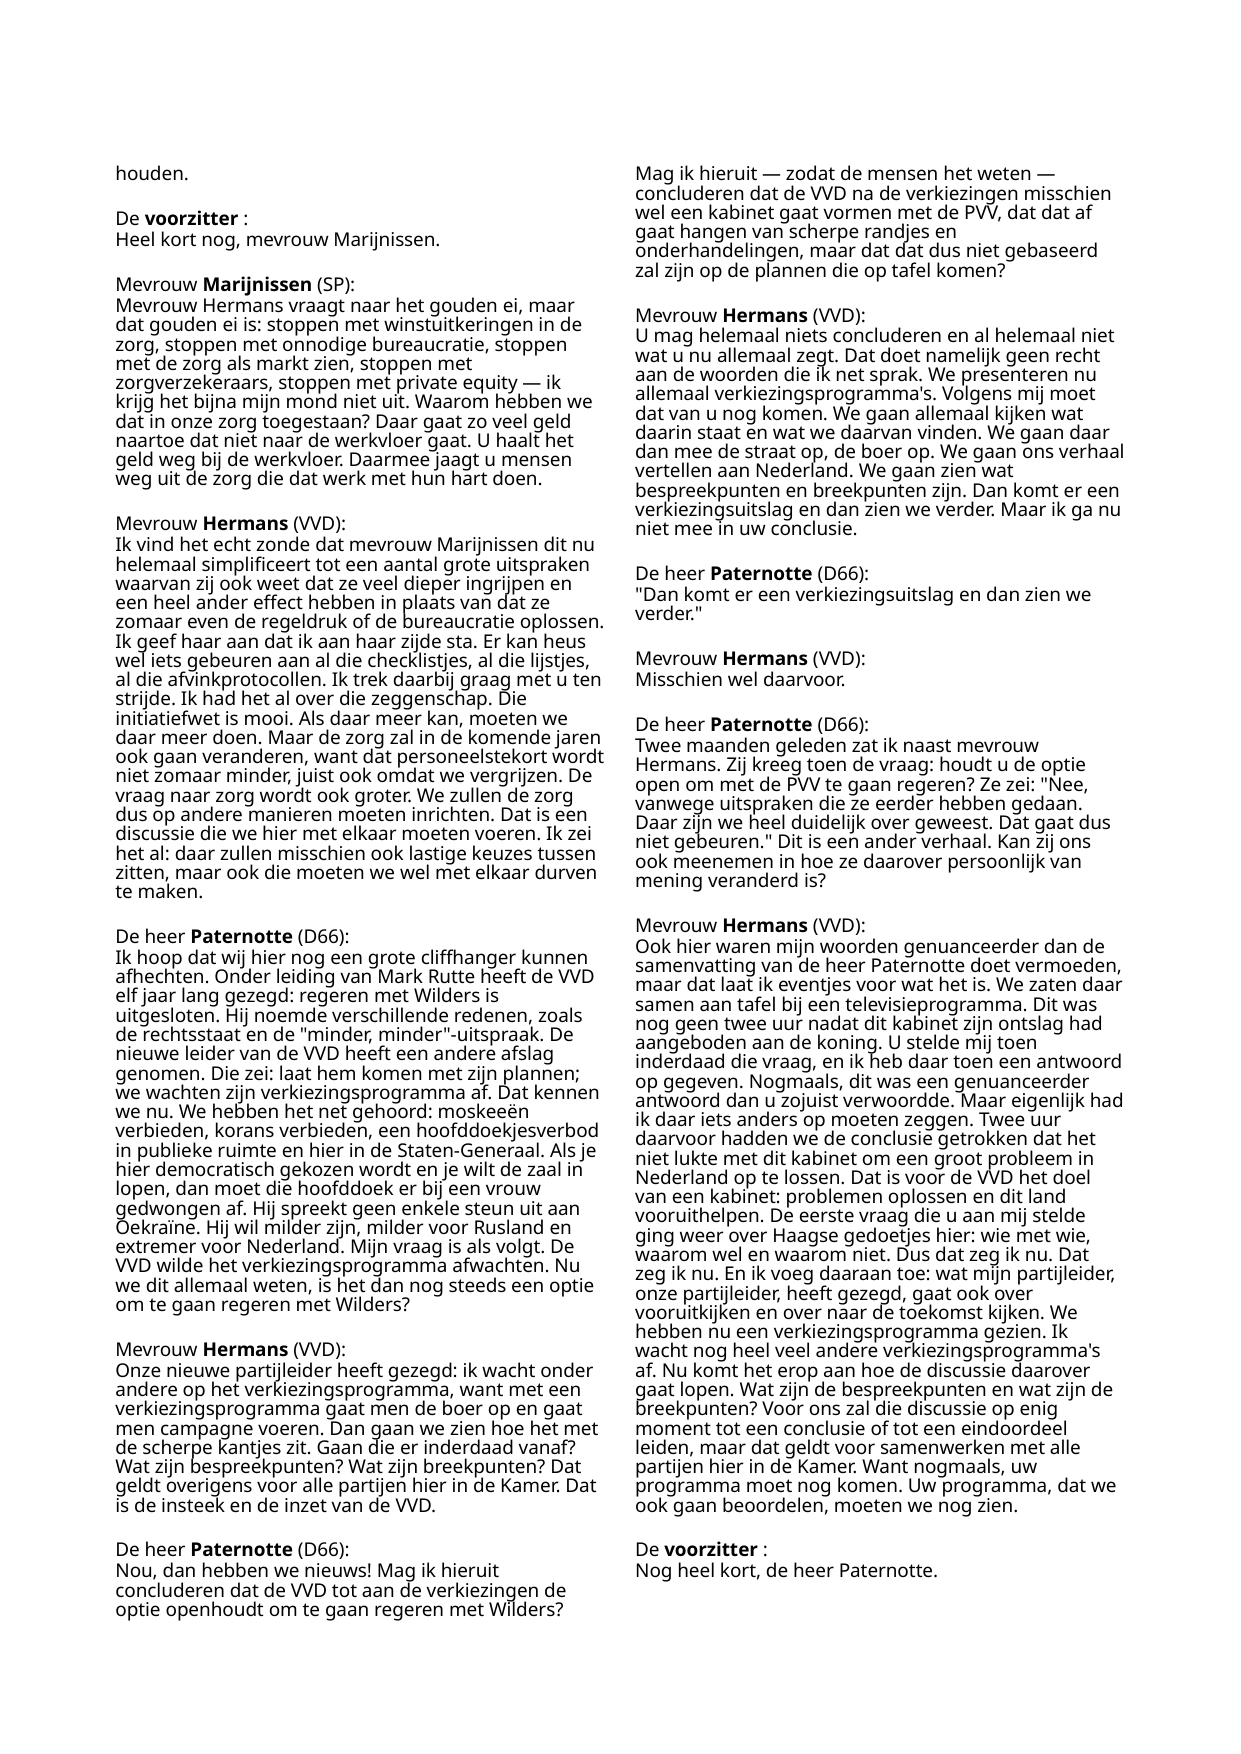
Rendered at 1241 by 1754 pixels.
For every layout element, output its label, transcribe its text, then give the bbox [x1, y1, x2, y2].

text Mevrouw Hermans (VVD): [635, 302, 1125, 327]
text De heer Paternotte (D66): [635, 711, 1125, 737]
text De heer Paternotte (D66): [115, 1537, 605, 1562]
text De heer Paternotte (D66): [635, 560, 1125, 586]
text Nou, dan hebben we nieuws! Mag ik hieruit concluderen dat de VVD tot aan de verkiezingen de optie openhoudt om te gaan regeren met Wilders? [115, 1562, 605, 1620]
text Onze nieuwe partijleider heeft gezegd: ik wacht onder andere op het verkiezingsprogramma, want met een verkiezingsprogramma gaat men de boer op en gaat men campagne voeren. Dan gaan we zien hoe het met de scherpe kantjes zit. Gaan die er inderdaad vanaf? Wat zijn bespreekpunten? Wat zijn breekpunten? Dat geldt overigens voor alle partijen hier in de Kamer. Dat is de insteek en de inzet van de VVD. [115, 1362, 605, 1516]
text Mevrouw Marijnissen (SP): [115, 271, 605, 297]
text houden. [115, 165, 605, 184]
text De voorzitter : [635, 1537, 1125, 1562]
text Nog heel kort, de heer Paternotte. [635, 1562, 1125, 1582]
text Mevrouw Hermans vraagt naar het gouden ei, maar dat gouden ei is: stoppen met winstuitkeringen in de zorg, stoppen met onnodige bureaucratie, stoppen met de zorg als markt zien, stoppen met zorgverzekeraars, stoppen met private equity — ik krijg het bijna mijn mond niet uit. Waarom hebben we dat in onze zorg toegestaan? Daar gaat zo veel geld naartoe dat niet naar de werkvloer gaat. U haalt het geld weg bij de werkvloer. Daarmee jaagt u mensen weg uit de zorg die dat werk met hun hart doen. [115, 297, 605, 490]
text Mevrouw Hermans (VVD): [635, 912, 1125, 938]
text Ook hier waren mijn woorden genuanceerder dan de samenvatting van de heer Paternotte doet vermoeden, maar dat laat ik eventjes voor wat het is. We zaten daar samen aan tafel bij een televisieprogramma. Dit was nog geen twee uur nadat dit kabinet zijn ontslag had aangeboden aan de koning. U stelde mij toen inderdaad die vraag, en ik heb daar toen een antwoord op gegeven. Nogmaals, dit was een genuanceerder antwoord dan u zojuist verwoordde. Maar eigenlijk had ik daar iets anders op moeten zeggen. Twee uur daarvoor hadden we de conclusie getrokken dat het niet lukte met dit kabinet om een groot probleem in Nederland op te lossen. Dat is voor de VVD het doel van een kabinet: problemen oplossen en dit land vooruithelpen. De eerste vraag die u aan mij stelde ging weer over Haagse gedoetjes hier: wie met wie, waarom wel en waarom niet. Dus dat zeg ik nu. Dat zeg ik nu. En ik voeg daaraan toe: wat mijn partijleider, onze partijleider, heeft gezegd, gaat ook over vooruitkijken en over naar de toekomst kijken. We hebben nu een verkiezingsprogramma gezien. Ik wacht nog heel veel andere verkiezingsprogramma's af. Nu komt het erop aan hoe de discussie daarover gaat lopen. Wat zijn de bespreekpunten en wat zijn de breekpunten? Voor ons zal die discussie op enig moment tot een conclusie of tot een eindoordeel leiden, maar dat geldt voor samenwerken met alle partijen hier in de Kamer. Want nogmaals, uw programma moet nog komen. Uw programma, dat we ook gaan beoordelen, moeten we nog zien. [635, 938, 1125, 1516]
text De voorzitter : [115, 205, 605, 231]
text "Dan komt er een verkiezingsuitslag en dan zien we verder." [635, 586, 1125, 624]
text Misschien wel daarvoor. [635, 671, 1125, 690]
text De heer Paternotte (D66): [115, 923, 605, 949]
text Mevrouw Hermans (VVD): [115, 1336, 605, 1362]
text Mag ik hieruit — zodat de mensen het weten — concluderen dat de VVD na de verkiezingen misschien wel een kabinet gaat vormen met de PVV, dat dat af gaat hangen van scherpe randjes en onderhandelingen, maar dat dat dus niet gebaseerd zal zijn op de plannen die op tafel komen? [635, 165, 1125, 281]
text U mag helemaal niets concluderen en al helemaal niet wat u nu allemaal zegt. Dat doet namelijk geen recht aan de woorden die ik net sprak. We presenteren nu allemaal verkiezingsprogramma's. Volgens mij moet dat van u nog komen. We gaan allemaal kijken wat daarin staat en wat we daarvan vinden. We gaan daar dan mee de straat op, de boer op. We gaan ons verhaal vertellen aan Nederland. We gaan zien wat bespreekpunten en breekpunten zijn. Dan komt er een verkiezingsuitslag en dan zien we verder. Maar ik ga nu niet mee in uw conclusie. [635, 327, 1125, 539]
text Heel kort nog, mevrouw Marijnissen. [115, 231, 605, 250]
text Ik vind het echt zonde dat mevrouw Marijnissen dit nu helemaal simplificeert tot een aantal grote uitspraken waarvan zij ook weet dat ze veel dieper ingrijpen en een heel ander effect hebben in plaats van dat ze zomaar even de regeldruk of de bureaucratie oplossen. Ik geef haar aan dat ik aan haar zijde sta. Er kan heus wel iets gebeuren aan al die checklistjes, al die lijstjes, al die afvinkprotocollen. Ik trek daarbij graag met u ten strijde. Ik had het al over die zeggenschap. Die initiatiefwet is mooi. Als daar meer kan, moeten we daar meer doen. Maar de zorg zal in de komende jaren ook gaan veranderen, want dat personeelstekort wordt niet zomaar minder, juist ook omdat we vergrijzen. De vraag naar zorg wordt ook groter. We zullen de zorg dus op andere manieren moeten inrichten. Dat is een discussie die we hier met elkaar moeten voeren. Ik zei het al: daar zullen misschien ook lastige keuzes tussen zitten, maar ook die moeten we wel met elkaar durven te maken. [115, 536, 605, 902]
text Ik hoop dat wij hier nog een grote cliffhanger kunnen afhechten. Onder leiding van Mark Rutte heeft de VVD elf jaar lang gezegd: regeren met Wilders is uitgesloten. Hij noemde verschillende redenen, zoals de rechtsstaat en de "minder, minder"-uitspraak. De nieuwe leider van de VVD heeft een andere afslag genomen. Die zei: laat hem komen met zijn plannen; we wachten zijn verkiezingsprogramma af. Dat kennen we nu. We hebben het net gehoord: moskeeën verbieden, korans verbieden, een hoofddoekjesverbod in publieke ruimte en hier in de Staten-Generaal. Als je hier democratisch gekozen wordt en je wilt de zaal in lopen, dan moet die hoofddoek er bij een vrouw gedwongen af. Hij spreekt geen enkele steun uit aan Oekraïne. Hij wil milder zijn, milder voor Rusland en extremer voor Nederland. Mijn vraag is als volgt. De VVD wilde het verkiezingsprogramma afwachten. Nu we dit allemaal weten, is het dan nog steeds een optie om te gaan regeren met Wilders? [115, 949, 605, 1315]
text Twee maanden geleden zat ik naast mevrouw Hermans. Zij kreeg toen de vraag: houdt u de optie open om met de PVV te gaan regeren? Ze zei: "Nee, vanwege uitspraken die ze eerder hebben gedaan. Daar zijn we heel duidelijk over geweest. Dat gaat dus niet gebeuren." Dit is een ander verhaal. Kan zij ons ook meenemen in hoe ze daarover persoonlijk van mening veranderd is? [635, 737, 1125, 891]
text Mevrouw Hermans (VVD): [635, 645, 1125, 671]
text Mevrouw Hermans (VVD): [115, 511, 605, 536]
